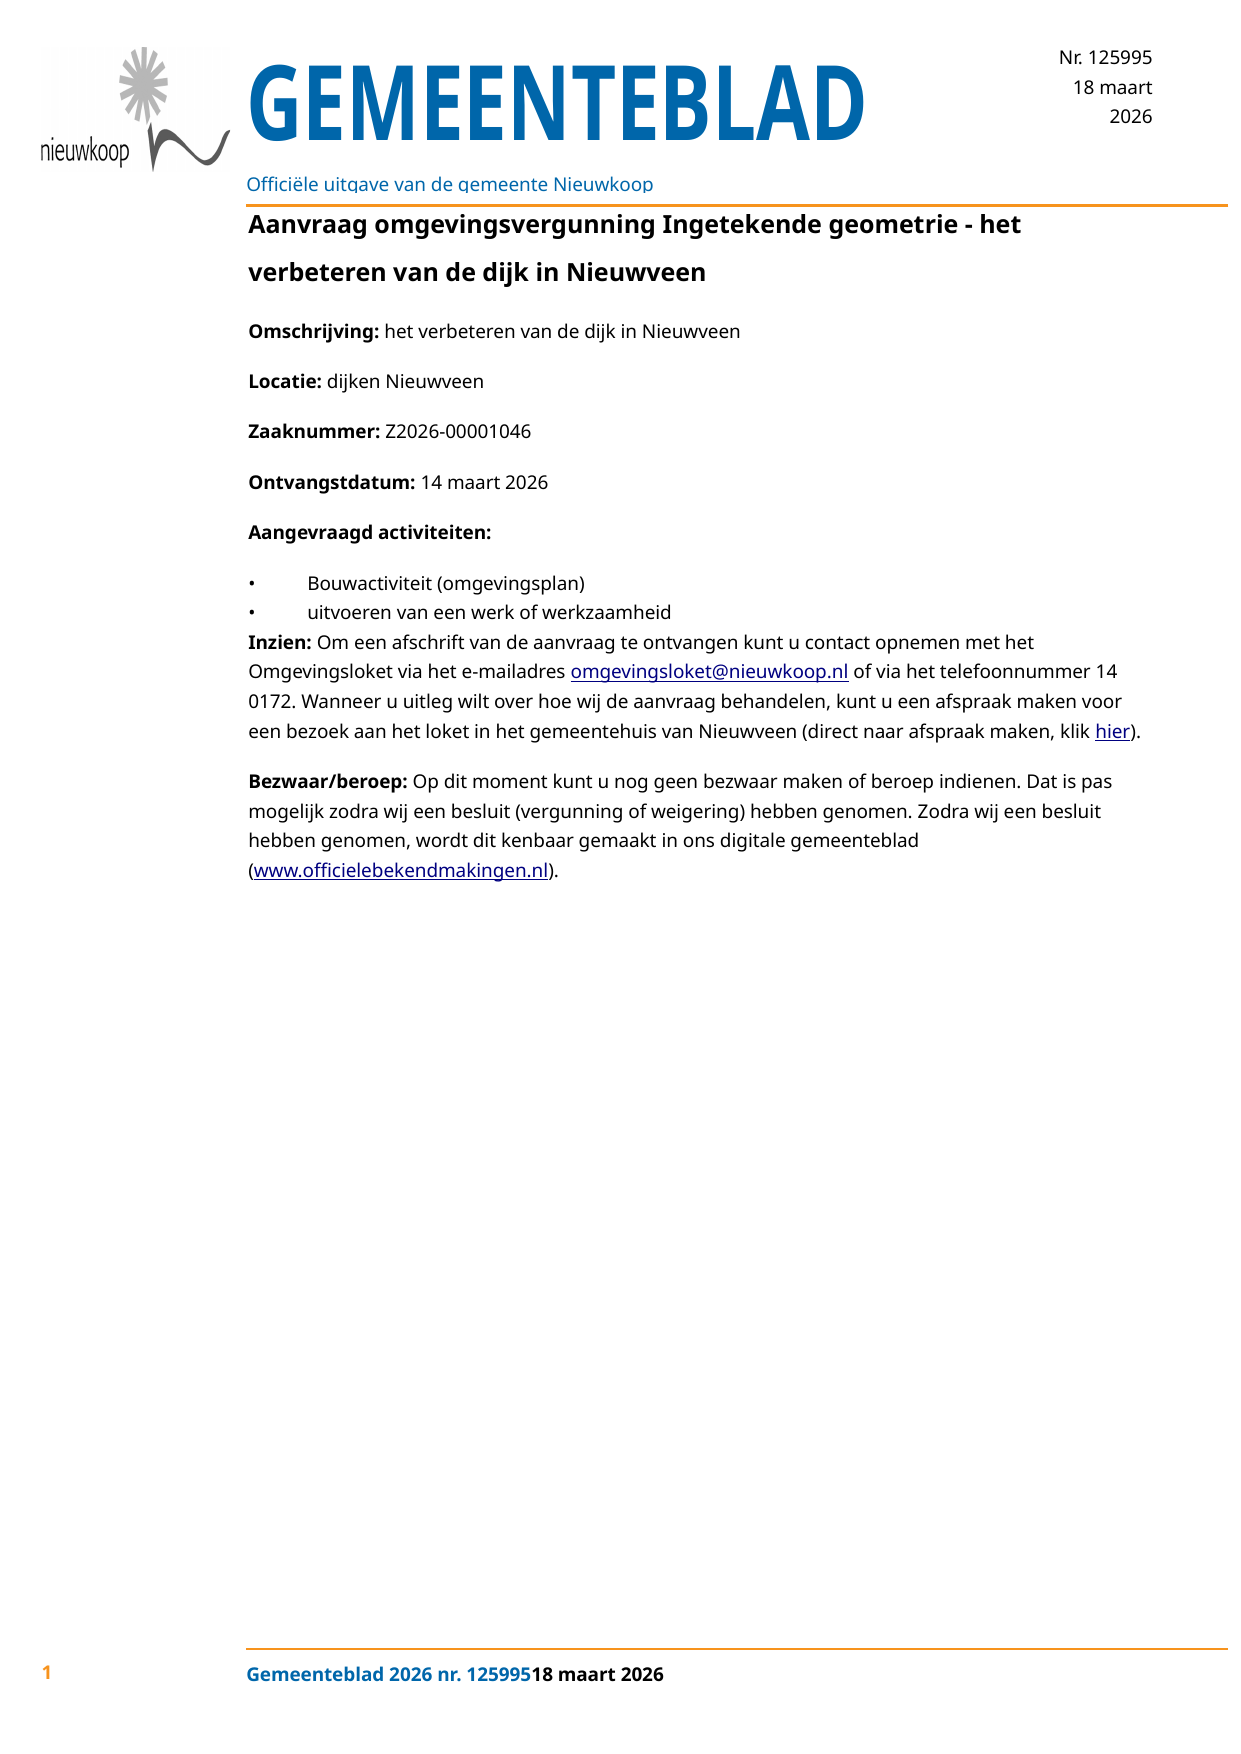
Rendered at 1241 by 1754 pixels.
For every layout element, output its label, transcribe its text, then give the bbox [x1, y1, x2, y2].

picture [41, 47, 231, 172]
text Aangevraagd activiteiten: [248, 519, 1152, 545]
text Aanvraag omgevingsvergunning Ingetekende geometrie - het verbeteren van de dijk in Nieuwveen [248, 207, 1152, 288]
list Bouwactiviteit (omgevingsplan) [248, 570, 1152, 596]
text Omschrijving: het verbeteren van de dijk in Nieuwveen [248, 318, 1152, 344]
text Locatie: dijken Nieuwveen [248, 368, 1152, 394]
list uitvoeren van een werk of werkzaamheid [248, 599, 1152, 625]
text Inzien: Om een afschrift van de aanvraag te ontvangen kunt u contact opnemen met het Omgevingsloket via het e-mailadres omgevingsloket@nieuwkoop.nl of via het telefoonnummer 14 0172. Wanneer u uitleg wilt over hoe wij de aanvraag behandelen, kunt u een afspraak maken voor een bezoek aan het loket in het gemeentehuis van Nieuwveen (direct naar afspraak maken, klik hier). [248, 629, 1152, 744]
text Ontvangstdatum: 14 maart 2026 [248, 469, 1152, 495]
text Bezwaar/beroep: Op dit moment kunt u nog geen bezwaar maken of beroep indienen. Dat is pas mogelijk zodra wij een besluit (vergunning of weigering) hebben genomen. Zodra wij een besluit hebben genomen, wordt dit kenbaar gemaakt in ons digitale gemeenteblad (www.officielebekendmakingen.nl). [248, 768, 1152, 883]
text Zaaknummer: Z2026-00001046 [248, 419, 1152, 444]
